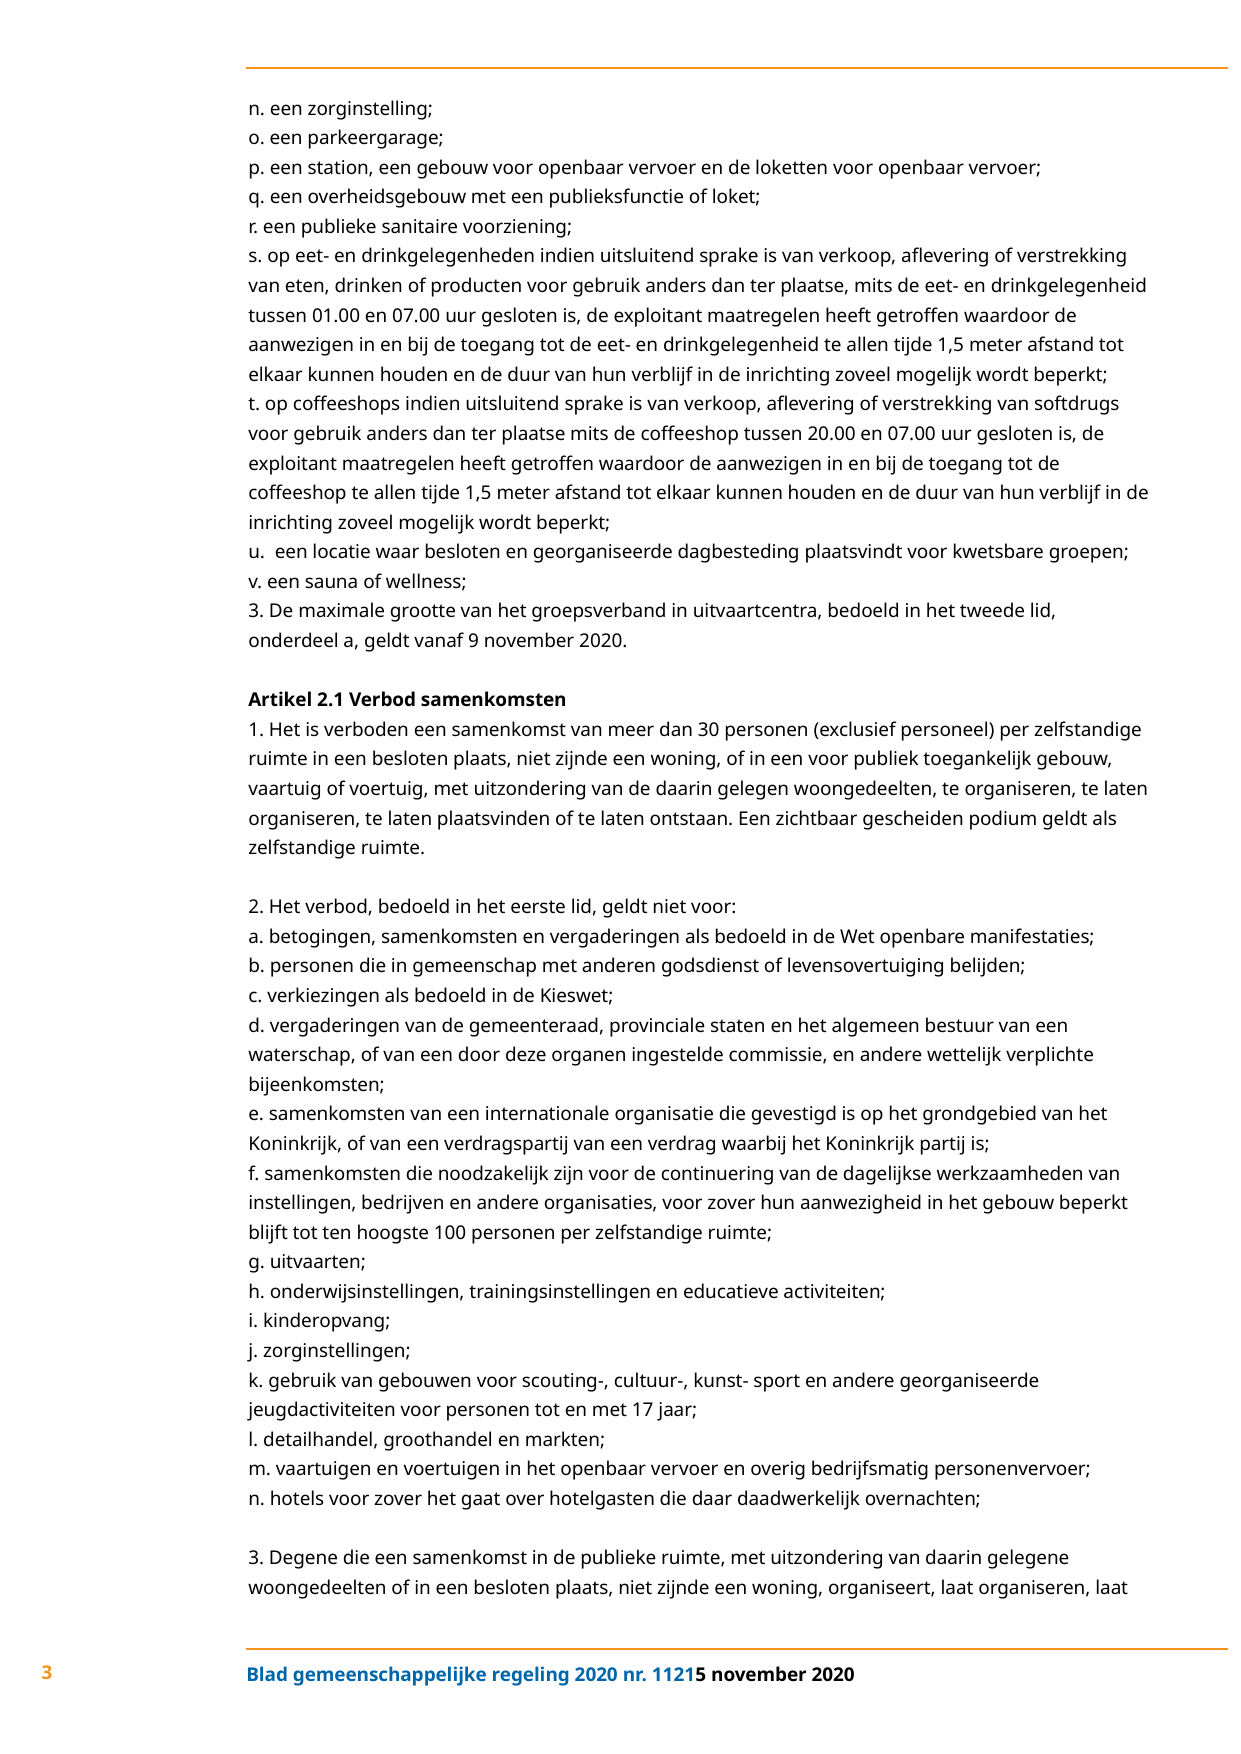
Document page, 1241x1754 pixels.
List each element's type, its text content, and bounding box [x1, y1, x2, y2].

text g. uitvaarten; [248, 1248, 1152, 1274]
text a. betogingen, samenkomsten en vergaderingen als bedoeld in de Wet openbare manifestaties; [248, 923, 1152, 949]
text n. hotels voor zover het gaat over hotelgasten die daar daadwerkelijk overnachten; [248, 1485, 1152, 1511]
text c. verkiezingen als bedoeld in de Kieswet; [248, 982, 1152, 1008]
text j. zorginstellingen; [248, 1337, 1152, 1363]
text 3. Degene die een samenkomst in de publieke ruimte, met uitzondering van daarin gelegene woongedeelten of in een besloten plaats, niet zijnde een woning, organiseert, laat organiseren, laat [248, 1544, 1152, 1600]
text i. kinderopvang; [248, 1308, 1152, 1333]
text h. onderwijsinstellingen, trainingsinstellingen en educatieve activiteiten; [248, 1278, 1152, 1304]
text s. op eet- en drinkgelegenheden indien uitsluitend sprake is van verkoop, aflevering of verstrekking van eten, drinken of producten voor gebruik anders dan ter plaatse, mits de eet- en drinkgelegenheid tussen 01.00 en 07.00 uur gesloten is, de exploitant maatregelen heeft getroffen waardoor de aanwezigen in en bij de toegang tot de eet- en drinkgelegenheid te allen tijde 1,5 meter afstand tot elkaar kunnen houden en de duur van hun verblijf in de inrichting zoveel mogelijk wordt beperkt; [248, 243, 1152, 387]
text v. een sauna of wellness; [248, 568, 1152, 594]
text u. een locatie waar besloten en georganiseerde dagbesteding plaatsvindt voor kwetsbare groepen; [248, 538, 1152, 564]
text Artikel 2.1 Verbod samenkomsten [248, 686, 1152, 712]
text l. detailhandel, groothandel en markten; [248, 1426, 1152, 1452]
text d. vergaderingen van de gemeenteraad, provinciale staten en het algemeen bestuur van een waterschap, of van een door deze organen ingestelde commissie, en andere wettelijk verplichte bijeenkomsten; [248, 1012, 1152, 1097]
text r. een publieke sanitaire voorziening; [248, 213, 1152, 239]
text n. een zorginstelling; [248, 95, 1152, 121]
text k. gebruik van gebouwen voor scouting-, cultuur-, kunst- sport en andere georganiseerde jeugdactiviteiten voor personen tot en met 17 jaar; [248, 1367, 1152, 1422]
text o. een parkeergarage; [248, 124, 1152, 150]
text t. op coffeeshops indien uitsluitend sprake is van verkoop, aflevering of verstrekking van softdrugs voor gebruik anders dan ter plaatse mits de coffeeshop tussen 20.00 en 07.00 uur gesloten is, de exploitant maatregelen heeft getroffen waardoor de aanwezigen in en bij de toegang tot de coffeeshop te allen tijde 1,5 meter afstand tot elkaar kunnen houden en de duur van hun verblijf in de inrichting zoveel mogelijk wordt beperkt; [248, 391, 1152, 535]
text 3. De maximale grootte van het groepsverband in uitvaartcentra, bedoeld in het tweede lid, onderdeel a, geldt vanaf 9 november 2020. [248, 598, 1152, 653]
text q. een overheidsgebouw met een publieksfunctie of loket; [248, 183, 1152, 209]
text 1. Het is verboden een samenkomst van meer dan 30 personen (exclusief personeel) per zelfstandige ruimte in een besloten plaats, niet zijnde een woning, of in een voor publiek toegankelijk gebouw, vaartuig of voertuig, met uitzondering van de daarin gelegen woongedeelten, te organiseren, te laten organiseren, te laten plaatsvinden of te laten ontstaan. Een zichtbaar gescheiden podium geldt als zelfstandige ruimte. [248, 716, 1152, 860]
text e. samenkomsten van een internationale organisatie die gevestigd is op het grondgebied van het Koninkrijk, of van een verdragspartij van een verdrag waarbij het Koninkrijk partij is; [248, 1101, 1152, 1156]
picture [41, 47, 231, 172]
text 2. Het verbod, bedoeld in het eerste lid, geldt niet voor: [248, 893, 1152, 919]
text b. personen die in gemeenschap met anderen godsdienst of levensovertuiging belijden; [248, 953, 1152, 978]
text m. vaartuigen en voertuigen in het openbaar vervoer en overig bedrijfsmatig personenvervoer; [248, 1456, 1152, 1481]
text f. samenkomsten die noodzakelijk zijn voor de continuering van de dagelijkse werkzaamheden van instellingen, bedrijven en andere organisaties, voor zover hun aanwezigheid in het gebouw beperkt blijft tot ten hoogste 100 personen per zelfstandige ruimte; [248, 1160, 1152, 1245]
text p. een station, een gebouw voor openbaar vervoer en de loketten voor openbaar vervoer; [248, 154, 1152, 180]
